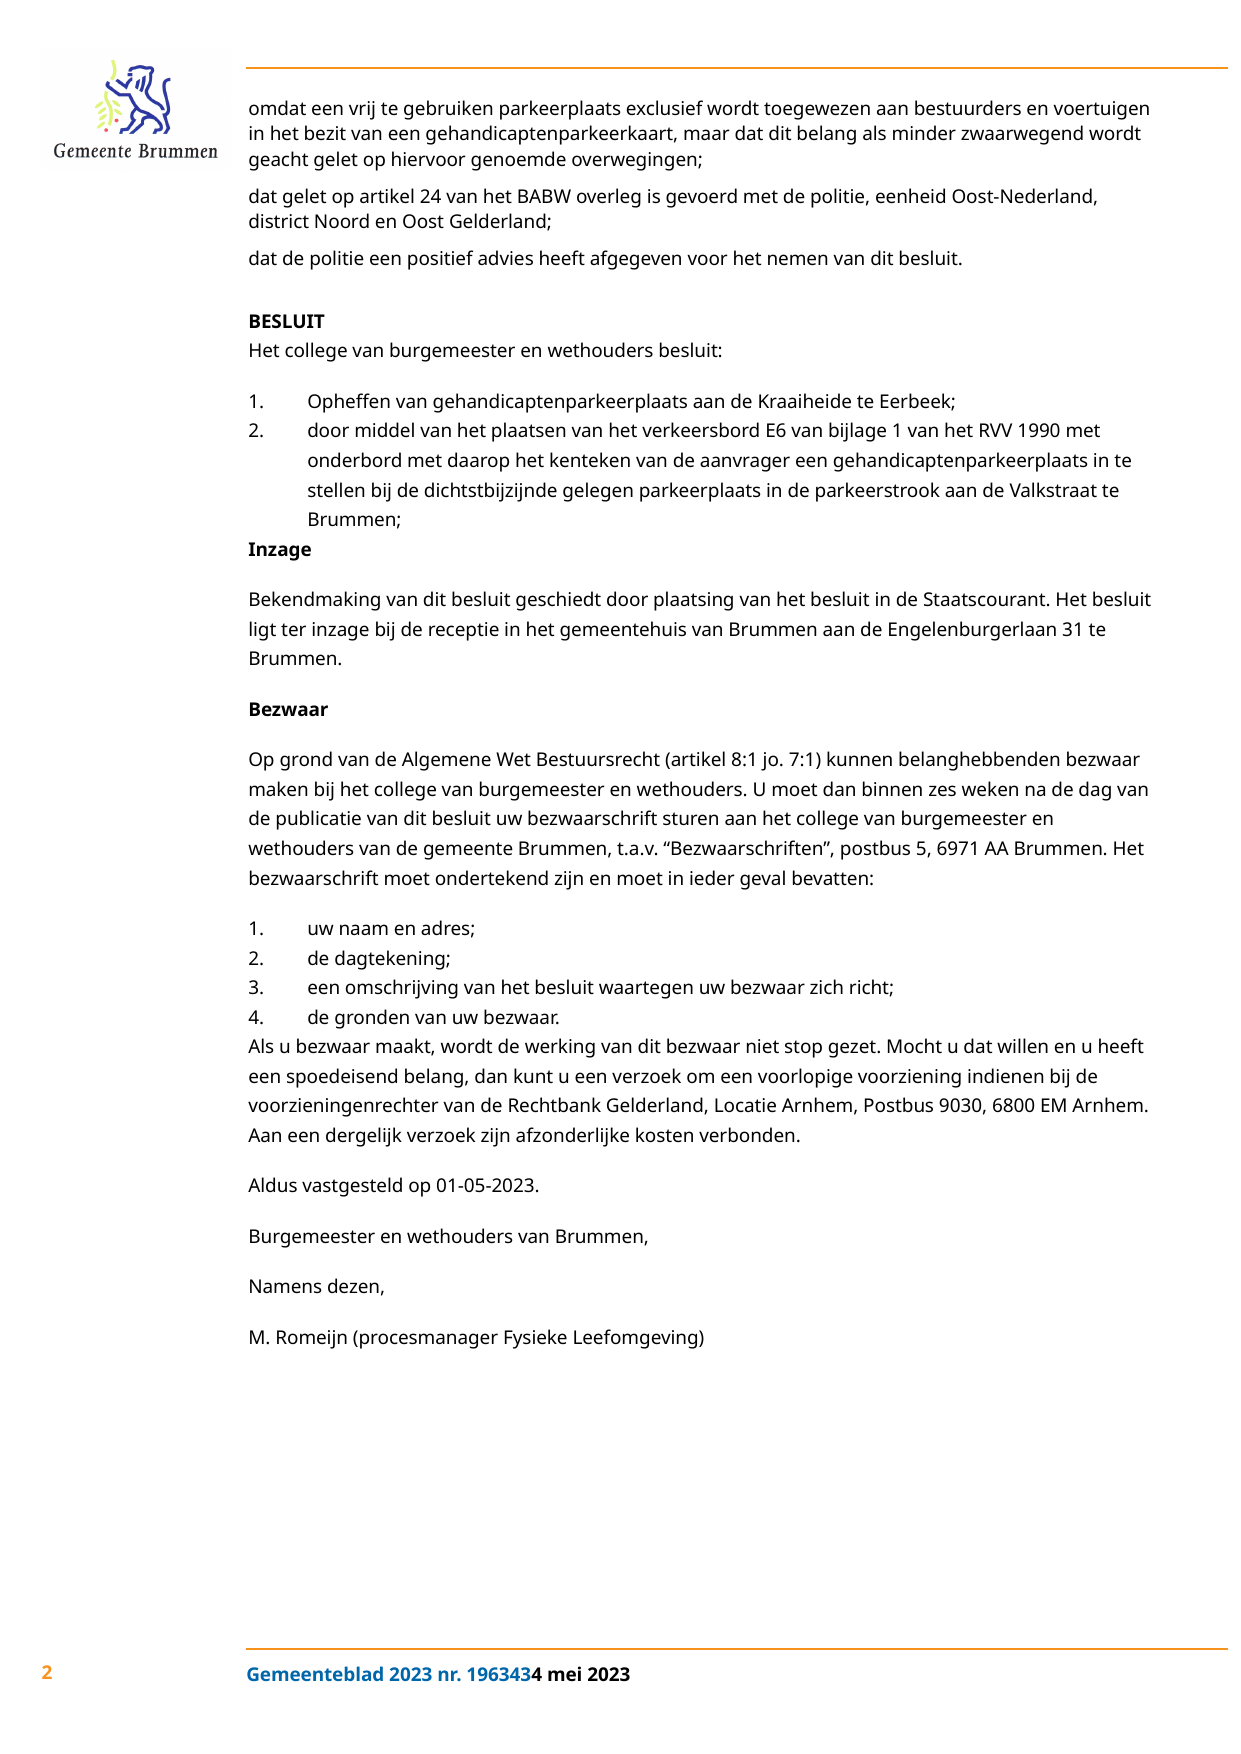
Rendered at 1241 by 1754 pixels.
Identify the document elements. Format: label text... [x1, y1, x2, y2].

text Burgemeester en wethouders van Brummen, [248, 1223, 1152, 1249]
list Opheffen van gehandicaptenparkeerplaats aan de Kraaiheide te Eerbeek; [248, 388, 1152, 414]
text Namens dezen, [248, 1273, 1152, 1299]
list door middel van het plaatsen van het verkeersbord E6 van bijlage 1 van het RVV 1990 met onderbord met daarop het kenteken van de aanvrager een gehandicaptenparkeerplaats in te stellen bij de dichtstbijzijnde gelegen parkeerplaats in de parkeerstrook aan de Valkstraat te Brummen; [248, 418, 1152, 532]
text Bezwaar [248, 696, 1152, 722]
list de dagtekening; [248, 945, 1152, 970]
text dat gelet op artikel 24 van het BABW overleg is gevoerd met de politie, eenheid Oost-Nederland, district Noord en Oost Gelderland; [248, 183, 1152, 234]
picture [41, 47, 231, 172]
text M. Romeijn (procesmanager Fysieke Leefomgeving) [248, 1324, 1152, 1349]
text omdat een vrij te gebruiken parkeerplaats exclusief wordt toegewezen aan bestuurders en voertuigen in het bezit van een gehandicaptenparkeerkaart, maar dat dit belang als minder zwaarwegend wordt geacht gelet op hiervoor genoemde overwegingen; [248, 95, 1152, 172]
text Het college van burgemeester en wethouders besluit: [248, 338, 1152, 363]
text Inzage [248, 536, 1152, 562]
text Als u bezwaar maakt, wordt de werking van dit bezwaar niet stop gezet. Mocht u dat willen en u heeft een spoedeisend belang, dan kunt u een verzoek om een voorlopige voorziening indienen bij de voorzieningenrechter van de Rechtbank Gelderland, Locatie Arnhem, Postbus 9030, 6800 EM Arnhem. Aan een dergelijk verzoek zijn afzonderlijke kosten verbonden. [248, 1033, 1152, 1148]
list uw naam en adres; [248, 915, 1152, 941]
text Op grond van de Algemene Wet Bestuursrecht (artikel 8:1 jo. 7:1) kunnen belanghebbenden bezwaar maken bij het college van burgemeester en wethouders. U moet dan binnen zes weken na de dag van de publicatie van dit besluit uw bezwaarschrift sturen aan het college van burgemeester en wethouders van de gemeente Brummen, t.a.v. “Bezwaarschriften”, postbus 5, 6971 AA Brummen. Het bezwaarschrift moet ondertekend zijn en moet in ieder geval bevatten: [248, 746, 1152, 890]
list een omschrijving van het besluit waartegen uw bezwaar zich richt; [248, 974, 1152, 1000]
text Aldus vastgesteld op 01-05-2023. [248, 1173, 1152, 1198]
text dat de politie een positief advies heeft afgegeven voor het nemen van dit besluit. [248, 245, 1152, 271]
text Bekendmaking van dit besluit geschiedt door plaatsing van het besluit in de Staatscourant. Het besluit ligt ter inzage bij de receptie in het gemeentehuis van Brummen aan de Engelenburgerlaan 31 te Brummen. [248, 586, 1152, 671]
text BESLUIT [248, 308, 1152, 334]
list de gronden van uw bezwaar. [248, 1004, 1152, 1029]
